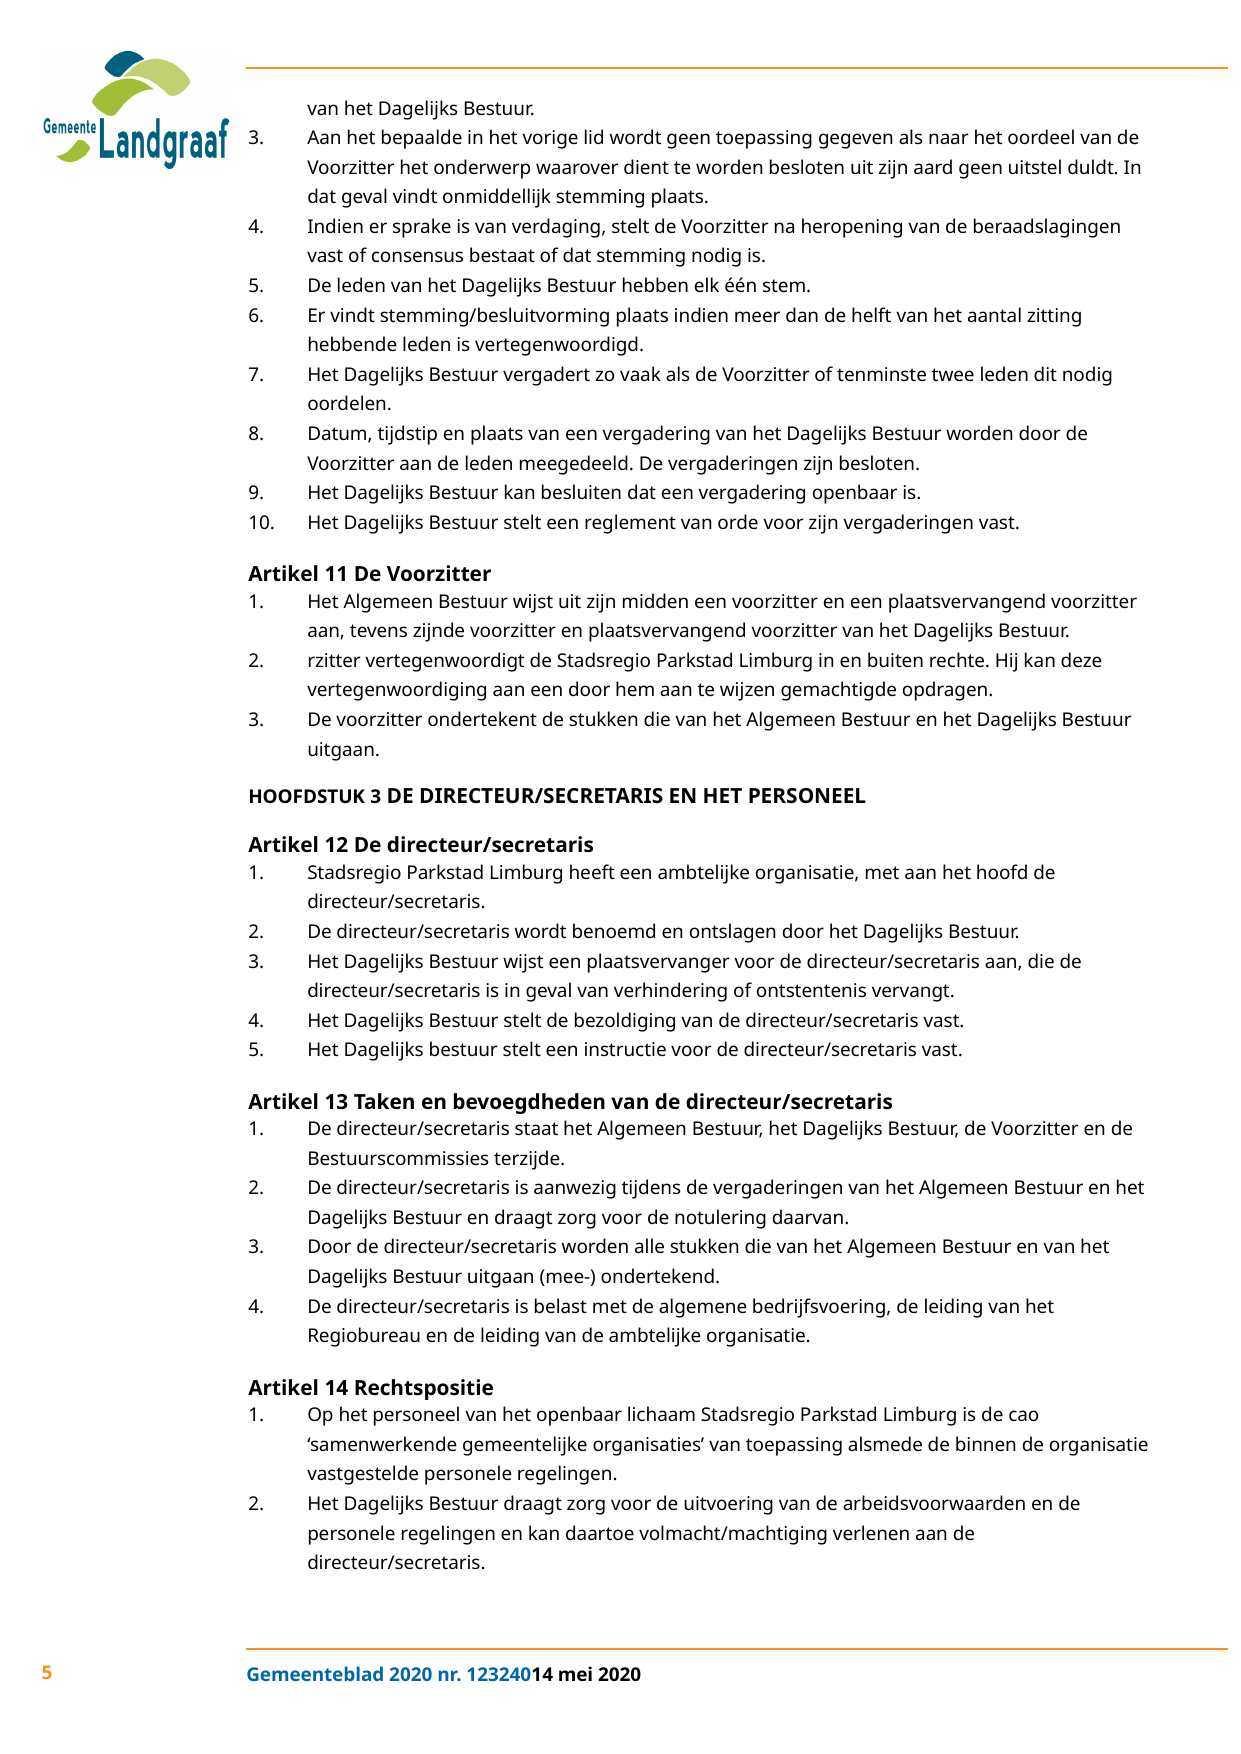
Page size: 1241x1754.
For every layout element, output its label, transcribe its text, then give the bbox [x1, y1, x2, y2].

text Artikel 11 De Voorzitter [248, 559, 1152, 588]
list Er vindt stemming/besluitvorming plaats indien meer dan de helft van het aantal zitting hebbende leden is vertegenwoordigd. [248, 302, 1152, 357]
list De voorzitter ondertekent de stukken die van het Algemeen Bestuur en het Dagelijks Bestuur uitgaan. [248, 706, 1152, 761]
list De directeur/secretaris staat het Algemeen Bestuur, het Dagelijks Bestuur, de Voorzitter en de Bestuurscommissies terzijde. [248, 1115, 1152, 1171]
picture [41, 47, 231, 172]
text Artikel 12 De directeur/secretaris [248, 831, 1152, 859]
list De directeur/secretaris is belast met de algemene bedrijfsvoering, de leiding van het Regiobureau en de leiding van de ambtelijke organisatie. [248, 1293, 1152, 1348]
list Het Dagelijks Bestuur wijst een plaatsvervanger voor de directeur/secretaris aan, die de directeur/secretaris is in geval van verhindering of ontstentenis vervangt. [248, 948, 1152, 1003]
list Datum, tijdstip en plaats van een vergadering van het Dagelijks Bestuur worden door de Voorzitter aan de leden meegedeeld. De vergaderingen zijn besloten. [248, 420, 1152, 476]
list Indien er sprake is van verdaging, stelt de Voorzitter na heropening van de beraadslagingen vast of consensus bestaat of dat stemming nodig is. [248, 213, 1152, 268]
list Door de directeur/secretaris worden alle stukken die van het Algemeen Bestuur en van het Dagelijks Bestuur uitgaan (mee-) ondertekend. [248, 1234, 1152, 1289]
list Het Algemeen Bestuur wijst uit zijn midden een voorzitter en een plaatsvervangend voorzitter aan, tevens zijnde voorzitter en plaatsvervangend voorzitter van het Dagelijks Bestuur. [248, 588, 1152, 643]
list Het Dagelijks Bestuur kan besluiten dat een vergadering openbaar is. [248, 479, 1152, 505]
list Stadsregio Parkstad Limburg heeft een ambtelijke organisatie, met aan het hoofd de directeur/secretaris. [248, 859, 1152, 914]
text HOOFDSTUK 3 DE DIRECTEUR/SECRETARIS EN HET PERSONEEL [248, 781, 1152, 810]
list De directeur/secretaris is aanwezig tijdens de vergaderingen van het Algemeen Bestuur en het Dagelijks Bestuur en draagt zorg voor de notulering daarvan. [248, 1174, 1152, 1230]
list Aan het bepaalde in het vorige lid wordt geen toepassing gegeven als naar het oordeel van de Voorzitter het onderwerp waarover dient te worden besloten uit zijn aard geen uitstel duldt. In dat geval vindt onmiddellijk stemming plaats. [248, 124, 1152, 209]
text Artikel 14 Rechtspositie [248, 1373, 1152, 1401]
list Het Dagelijks bestuur stelt een instructie voor de directeur/secretaris vast. [248, 1037, 1152, 1062]
list Het Dagelijks Bestuur vergadert zo vaak als de Voorzitter of tenminste twee leden dit nodig oordelen. [248, 361, 1152, 416]
list Het Dagelijks Bestuur draagt zorg voor de uitvoering van de arbeidsvoorwaarden en de personele regelingen en kan daartoe volmacht/machtiging verlenen aan de directeur/secretaris. [248, 1490, 1152, 1575]
list rzitter vertegenwoordigt de Stadsregio Parkstad Limburg in en buiten rechte. Hij kan deze vertegenwoordiging aan een door hem aan te wijzen gemachtigde opdragen. [248, 647, 1152, 702]
list Op het personeel van het openbaar lichaam Stadsregio Parkstad Limburg is de cao ‘samenwerkende gemeentelijke organisaties’ van toepassing alsmede de binnen de organisatie vastgestelde personele regelingen. [248, 1401, 1152, 1486]
list Het Dagelijks Bestuur stelt de bezoldiging van de directeur/secretaris vast. [248, 1007, 1152, 1033]
list De leden van het Dagelijks Bestuur hebben elk één stem. [248, 272, 1152, 298]
list Het Dagelijks Bestuur stelt een reglement van orde voor zijn vergaderingen vast. [248, 509, 1152, 535]
list De directeur/secretaris wordt benoemd en ontslagen door het Dagelijks Bestuur. [248, 918, 1152, 944]
list van het Dagelijks Bestuur. [248, 95, 1152, 121]
text Artikel 13 Taken en bevoegdheden van de directeur/secretaris [248, 1087, 1152, 1115]
